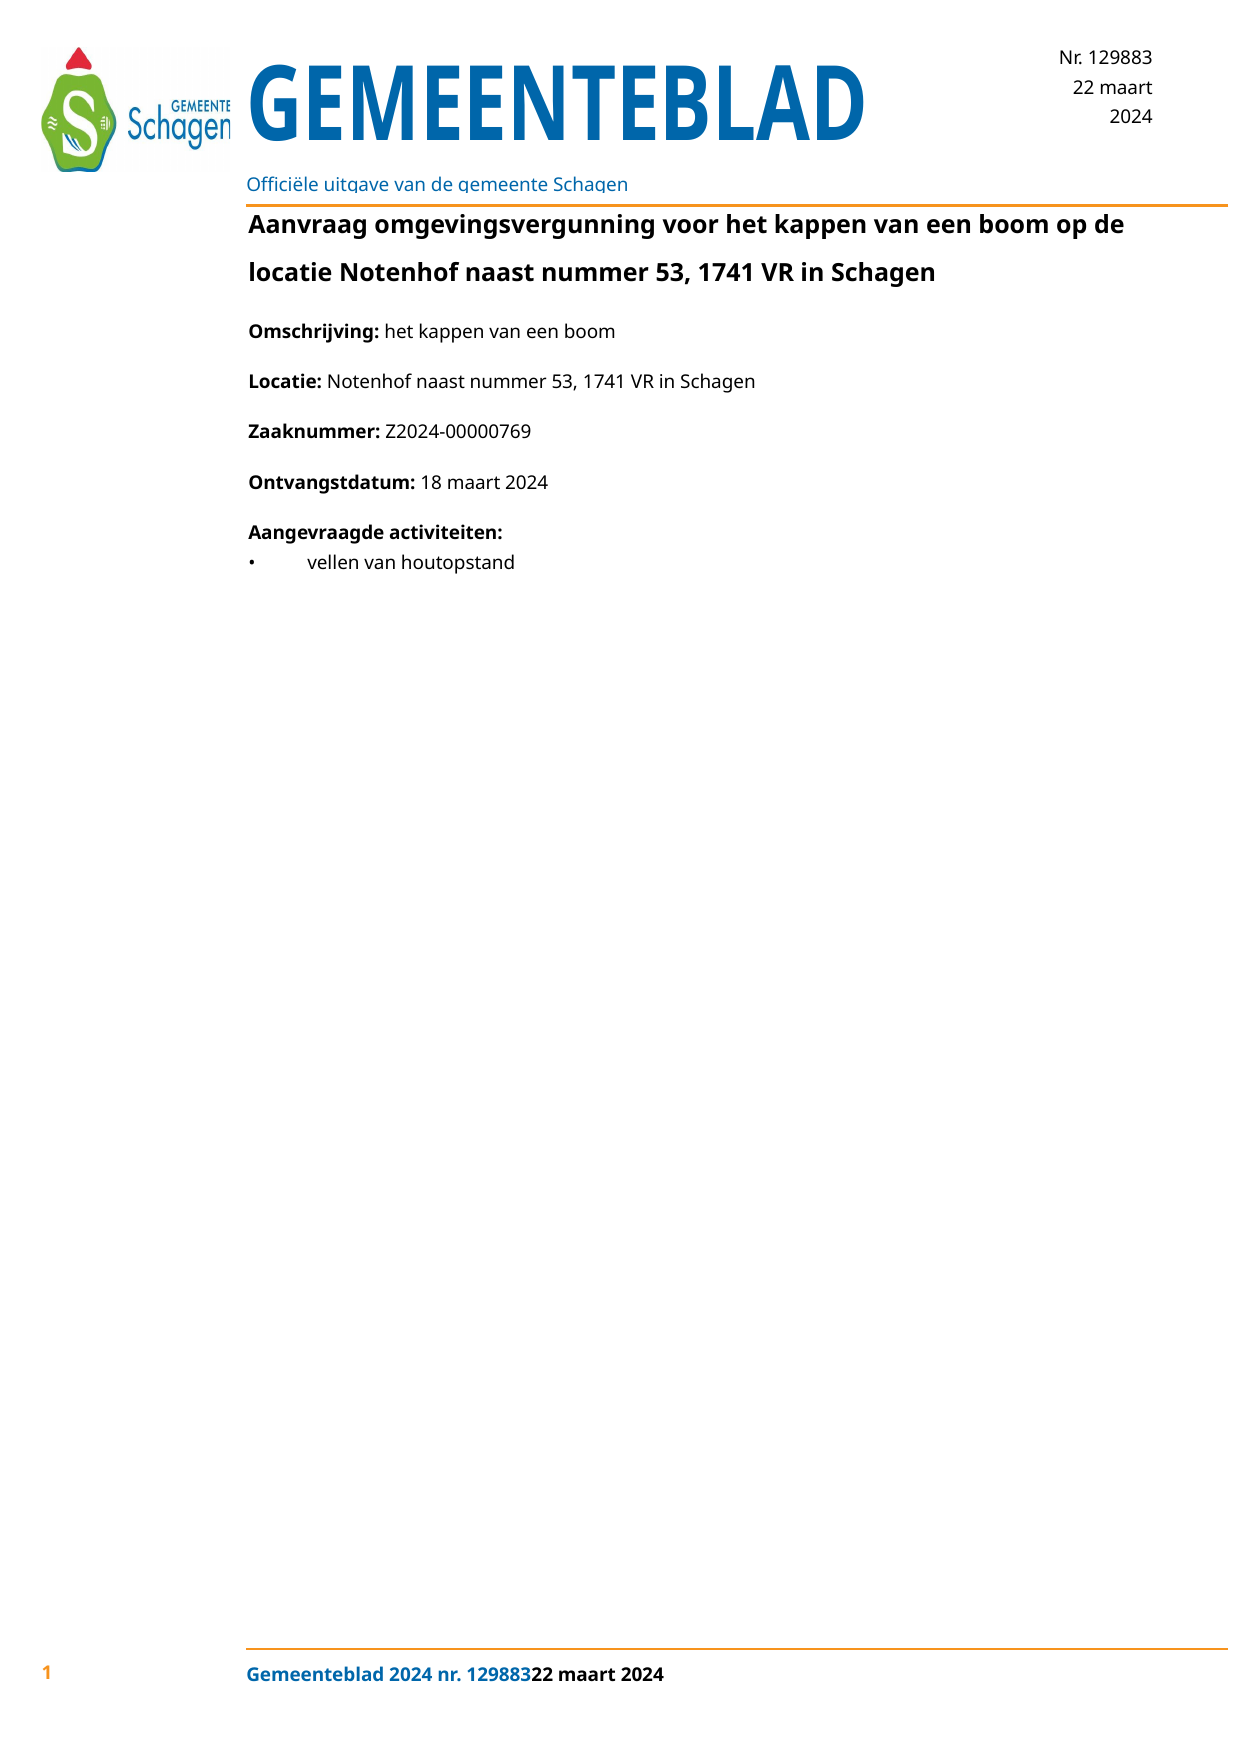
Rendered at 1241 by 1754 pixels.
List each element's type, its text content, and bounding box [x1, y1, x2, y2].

list vellen van houtopstand [248, 549, 1152, 575]
text Ontvangstdatum: 18 maart 2024 [248, 469, 1152, 495]
text Locatie: Notenhof naast nummer 53, 1741 VR in Schagen [248, 368, 1152, 394]
text Omschrijving: het kappen van een boom [248, 318, 1152, 344]
text Aanvraag omgevingsvergunning voor het kappen van een boom op de locatie Notenhof naast nummer 53, 1741 VR in Schagen [248, 207, 1152, 288]
text Aangevraagde activiteiten: [248, 519, 1152, 545]
text Zaaknummer: Z2024-00000769 [248, 419, 1152, 444]
picture [41, 47, 231, 172]
